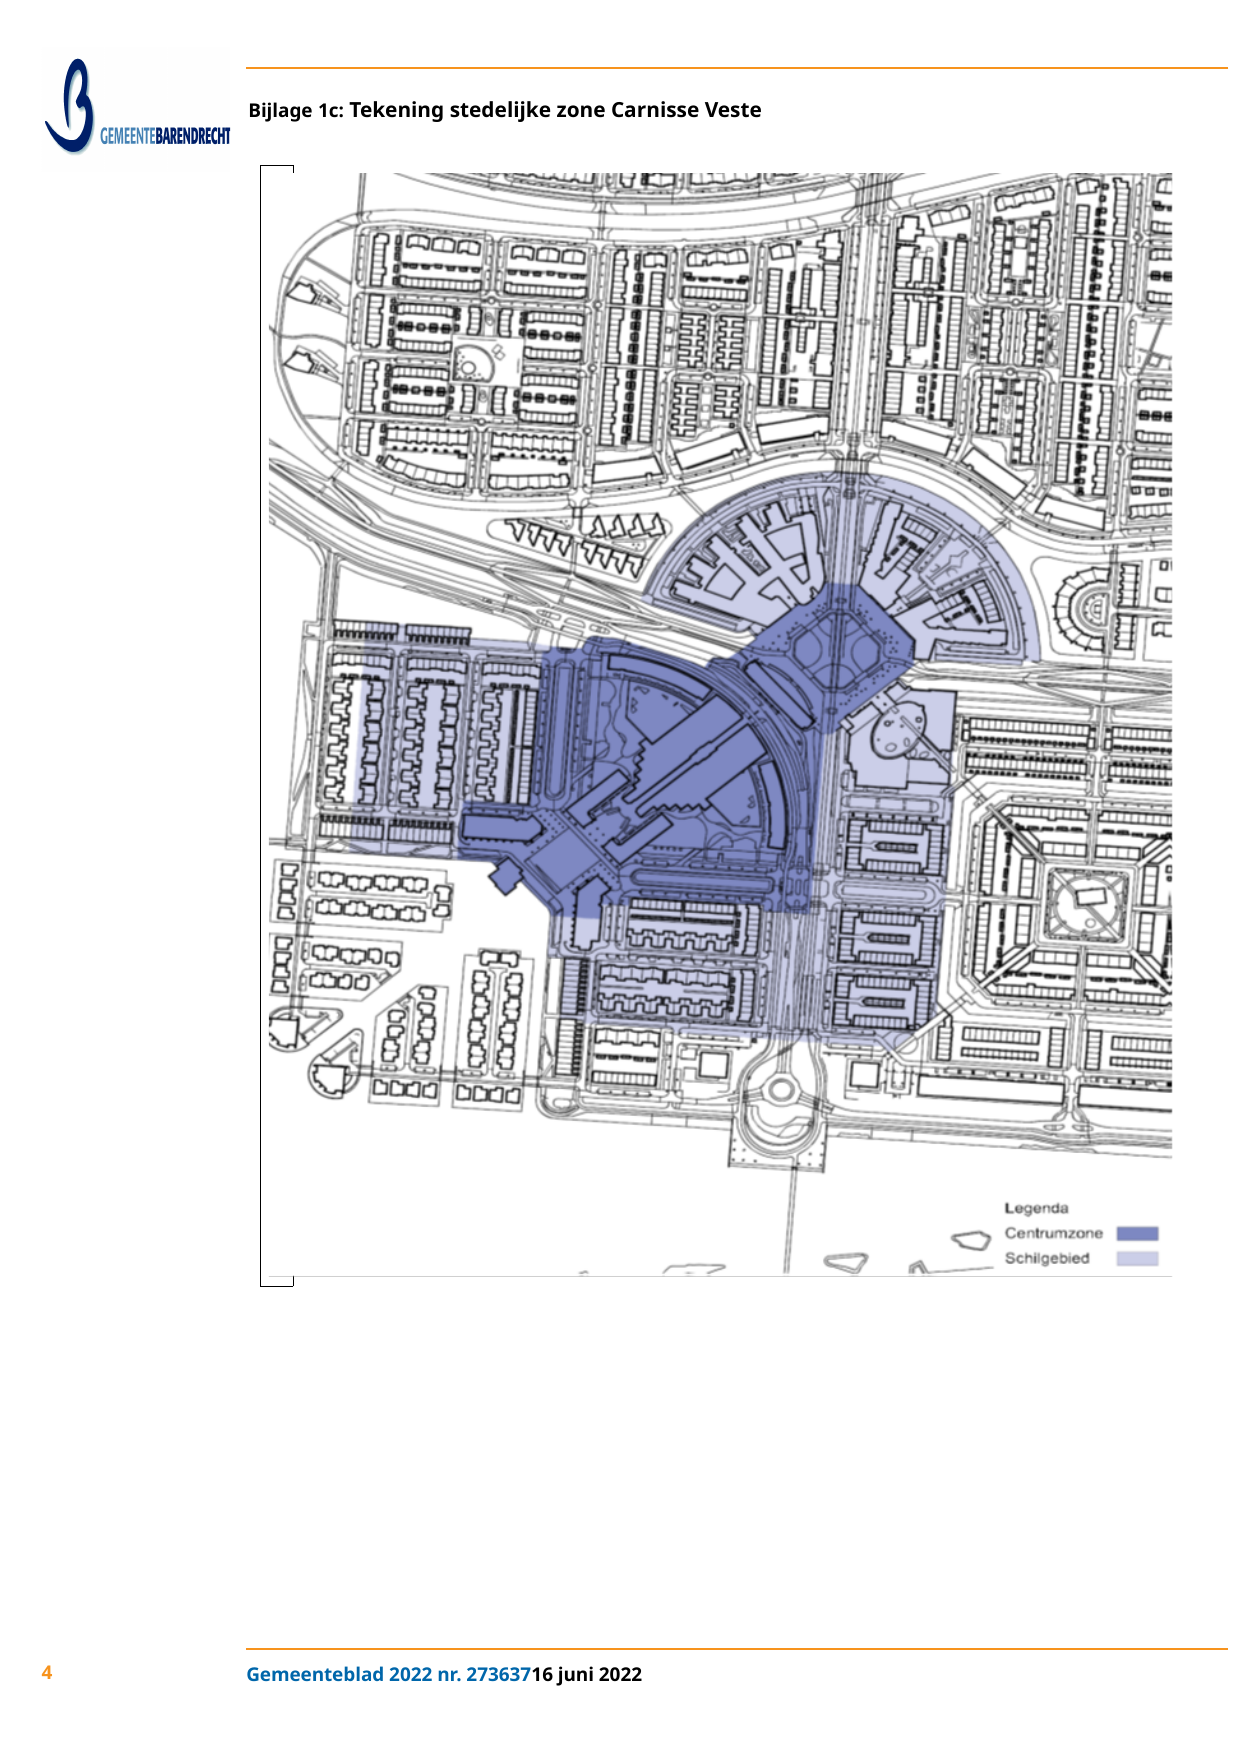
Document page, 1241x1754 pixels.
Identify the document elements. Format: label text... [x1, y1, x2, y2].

text Bijlage 1c: Tekening stedelijke zone Carnisse Veste [248, 95, 1152, 123]
picture [268, 173, 1173, 1278]
picture [41, 47, 231, 172]
